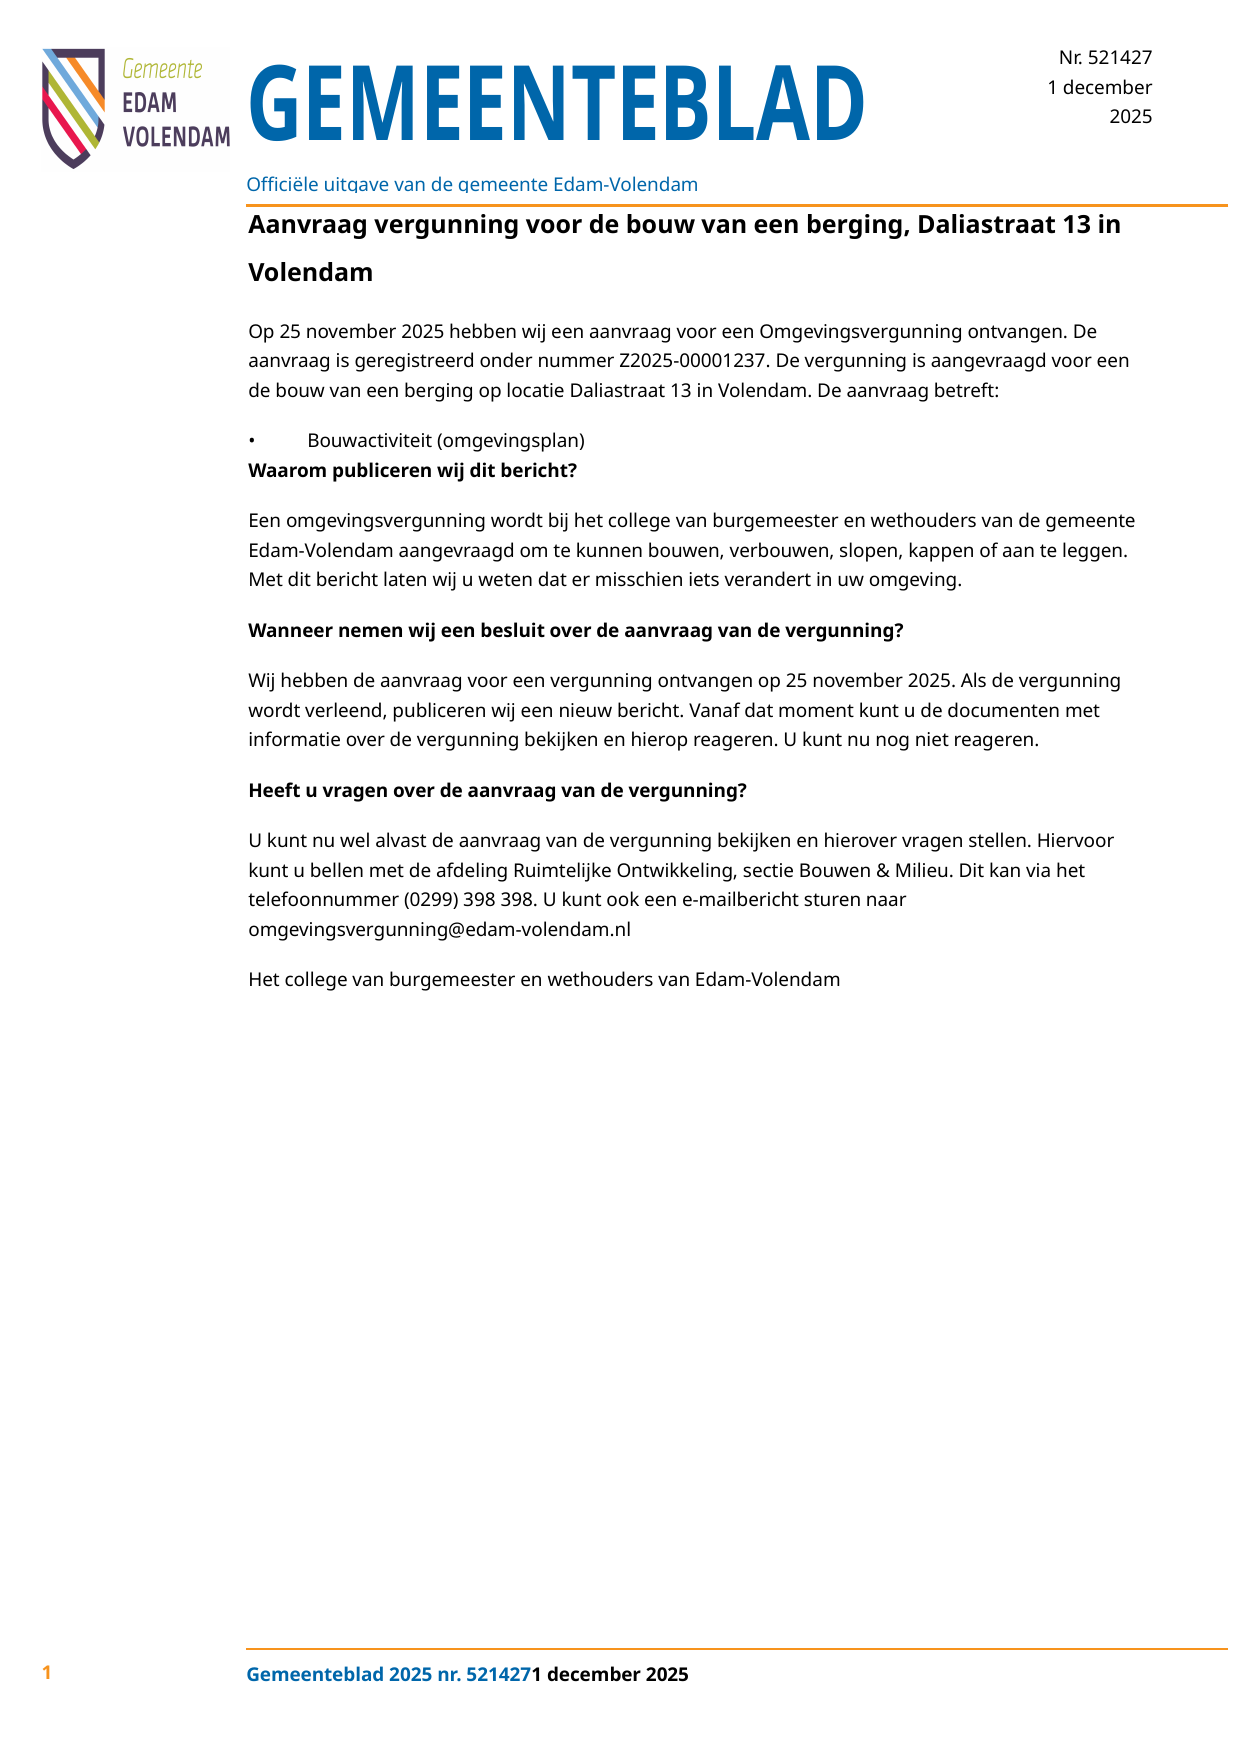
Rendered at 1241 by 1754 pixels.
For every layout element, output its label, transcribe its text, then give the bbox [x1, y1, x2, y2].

text Wij hebben de aanvraag voor een vergunning ontvangen op 25 november 2025. Als de vergunning wordt verleend, publiceren wij een nieuw bericht. Vanaf dat moment kunt u de documenten met informatie over de vergunning bekijken en hierop reageren. U kunt nu nog niet reageren. [248, 667, 1152, 752]
text Op 25 november 2025 hebben wij een aanvraag voor een Omgevingsvergunning ontvangen. De aanvraag is geregistreerd onder nummer Z2025-00001237. De vergunning is aangevraagd voor een de bouw van een berging op locatie Daliastraat 13 in Volendam. De aanvraag betreft: [248, 318, 1152, 403]
text Een omgevingsvergunning wordt bij het college van burgemeester en wethouders van de gemeente Edam-Volendam aangevraagd om te kunnen bouwen, verbouwen, slopen, kappen of aan te leggen. Met dit bericht laten wij u weten dat er misschien iets verandert in uw omgeving. [248, 507, 1152, 592]
text Waarom publiceren wij dit bericht? [248, 457, 1152, 483]
text U kunt nu wel alvast de aanvraag van de vergunning bekijken en hierover vragen stellen. Hiervoor kunt u bellen met de afdeling Ruimtelijke Ontwikkeling, sectie Bouwen & Milieu. Dit kan via het telefoonnummer (0299) 398 398. U kunt ook een e-mailbericht sturen naar omgevingsvergunning@edam-volendam.nl [248, 827, 1152, 942]
text Het college van burgemeester en wethouders van Edam-Volendam [248, 967, 1152, 992]
text Heeft u vragen over de aanvraag van de vergunning? [248, 777, 1152, 803]
list Bouwactiviteit (omgevingsplan) [248, 427, 1152, 453]
text Wanneer nemen wij een besluit over de aanvraag van de vergunning? [248, 617, 1152, 643]
text Aanvraag vergunning voor de bouw van een berging, Daliastraat 13 in Volendam [248, 207, 1152, 288]
picture [41, 47, 231, 172]
